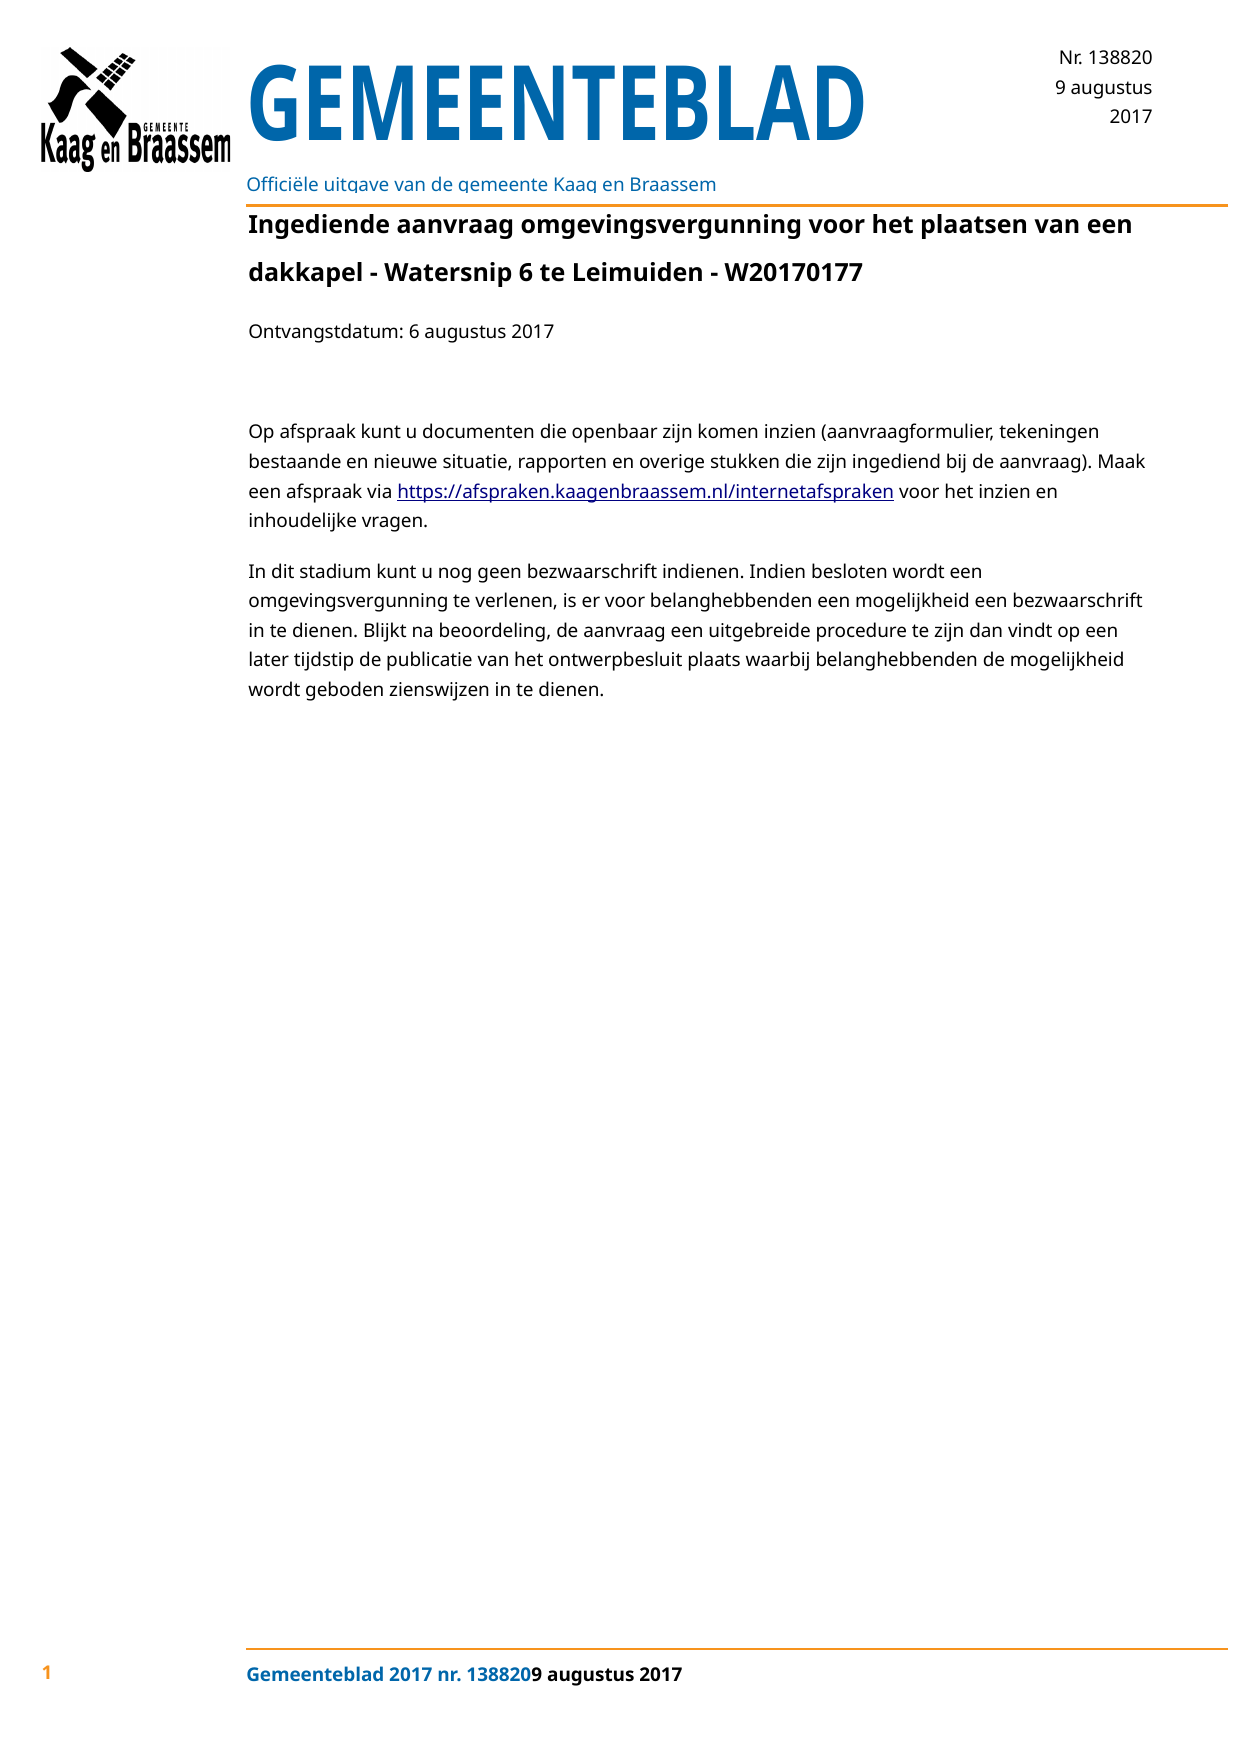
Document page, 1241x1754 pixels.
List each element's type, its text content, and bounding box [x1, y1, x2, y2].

picture [41, 47, 231, 172]
text Ingediende aanvraag omgevingsvergunning voor het plaatsen van een dakkapel - Watersnip 6 te Leimuiden - W20170177 [248, 207, 1152, 288]
text In dit stadium kunt u nog geen bezwaarschrift indienen. Indien besloten wordt een omgevingsvergunning te verlenen, is er voor belanghebbenden een mogelijkheid een bezwaarschrift in te dienen. Blijkt na beoordeling, de aanvraag een uitgebreide procedure te zijn dan vindt op een later tijdstip de publicatie van het ontwerpbesluit plaats waarbij belanghebbenden de mogelijkheid wordt geboden zienswijzen in te dienen. [248, 558, 1152, 702]
text Ontvangstdatum: 6 augustus 2017 [248, 318, 1152, 344]
text Op afspraak kunt u documenten die openbaar zijn komen inzien (aanvraagformulier, tekeningen bestaande en nieuwe situatie, rapporten en overige stukken die zijn ingediend bij de aanvraag). Maak een afspraak via https://afspraken.kaagenbraassem.nl/internetafspraken voor het inzien en inhoudelijke vragen. [248, 419, 1152, 533]
